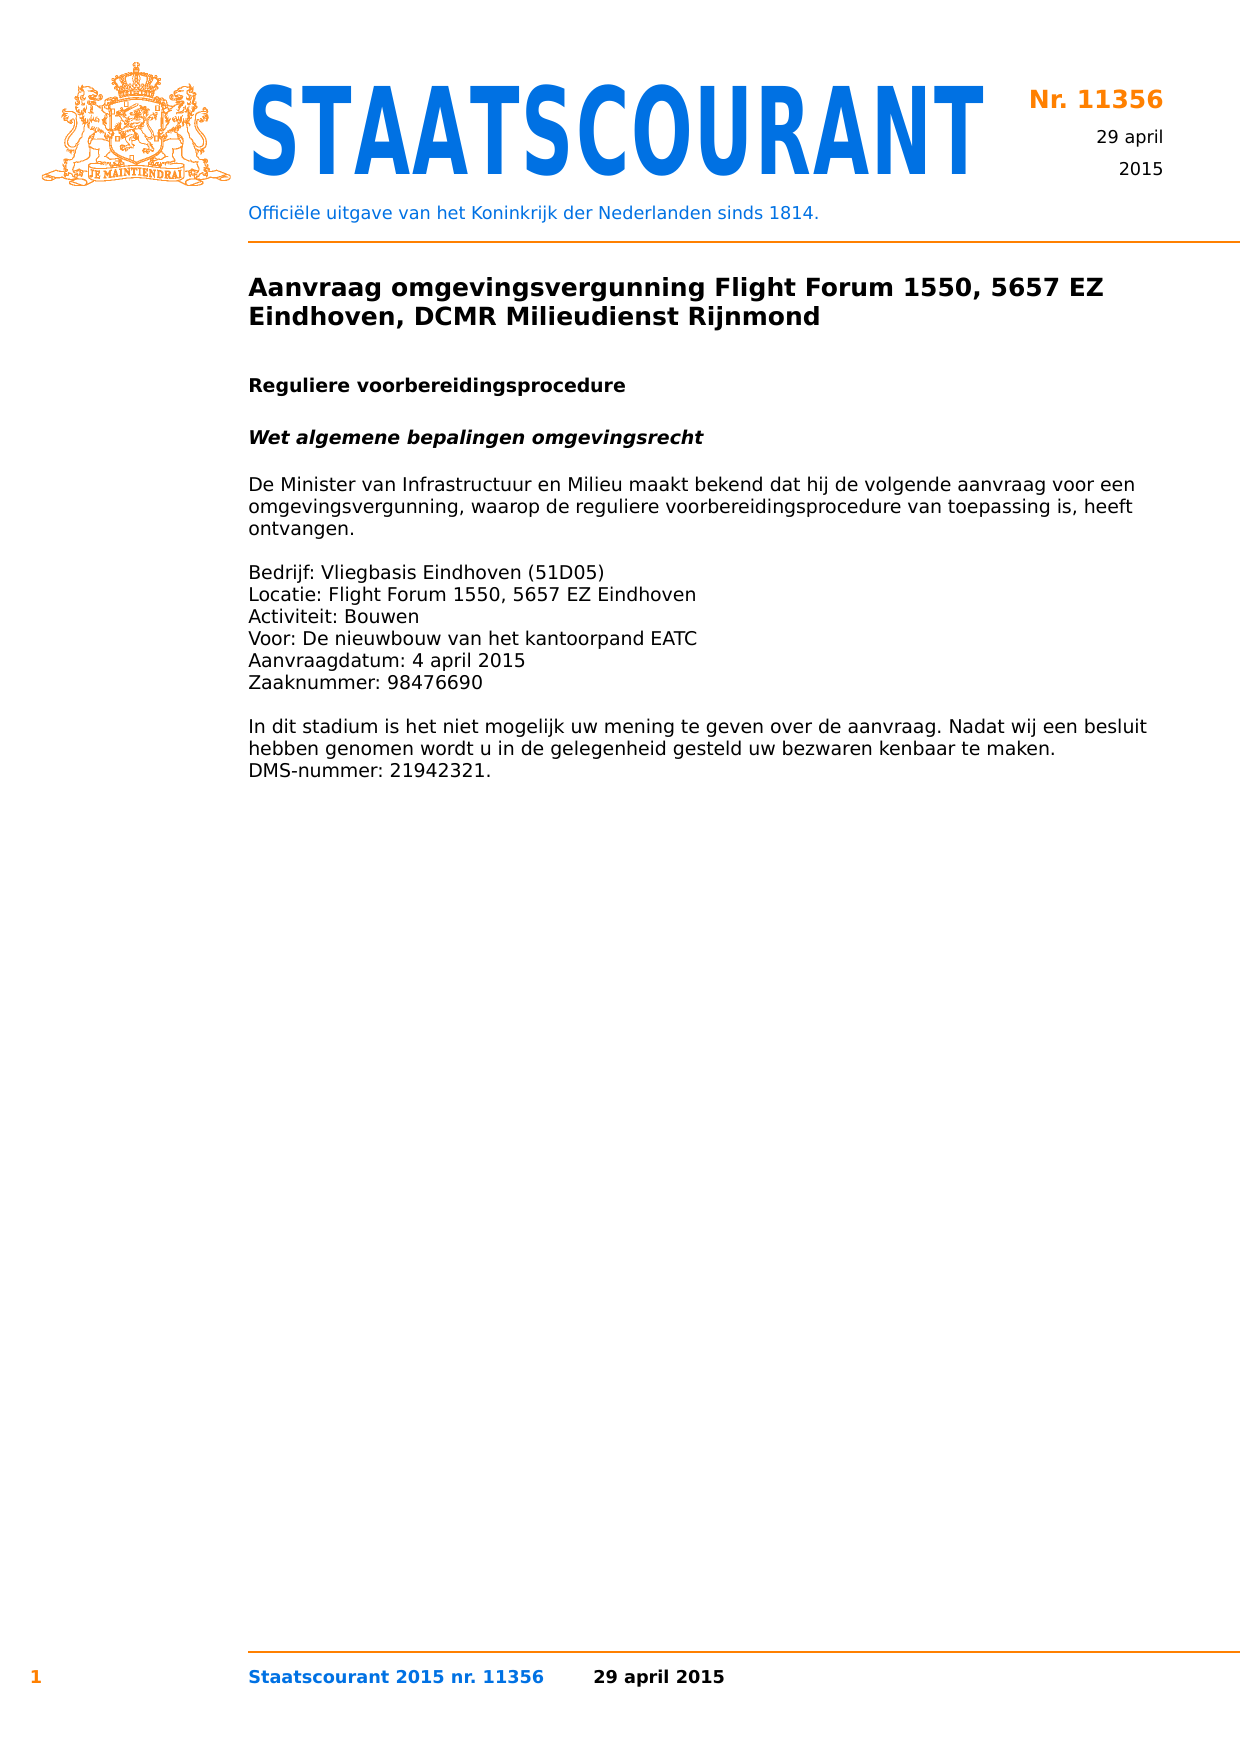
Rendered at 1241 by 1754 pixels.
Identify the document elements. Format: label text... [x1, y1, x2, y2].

table_header STAATSCOURANT [248, 62, 998, 203]
subtitle Wet algemene bepalingen omgevingsrecht [248, 427, 1163, 449]
subtitle Reguliere voorbereidingsprocedure [248, 375, 1163, 397]
text Voor: De nieuwbouw van het kantoorpand EATC [248, 628, 1163, 650]
table_cell 2015 [998, 153, 1240, 203]
text Activiteit: Bouwen [248, 606, 1163, 628]
table_cell 29 april [998, 121, 1240, 153]
text In dit stadium is het niet mogelijk uw mening te geven over de aanvraag. Nadat wij een besluit hebben genomen wordt u in de gelegenheid gesteld uw bezwaren kenbaar te maken. [248, 716, 1163, 759]
text DMS-nummer: 21942321. [248, 759, 1163, 782]
picture [41, 62, 231, 186]
text De Minister van Infrastructuur en Milieu maakt bekend dat hij de volgende aanvraag voor een omgevingsvergunning, waarop de reguliere voorbereidingsprocedure van toepassing is, heeft ontvangen. [248, 474, 1163, 540]
text Zaaknummer: 98476690 [248, 672, 1163, 694]
text Bedrijf: Vliegbasis Eindhoven (51D05) [248, 562, 1163, 584]
text Locatie: Flight Forum 1550, 5657 EZ Eindhoven [248, 584, 1163, 606]
subtitle Aanvraag omgevingsvergunning Flight Forum 1550, 5657 EZ Eindhoven, DCMR Milieudienst Rijnmond [248, 273, 1163, 331]
text Aanvraagdatum: 4 april 2015 [248, 650, 1163, 672]
table_header [25, 62, 248, 241]
table_cell Officiële uitgave van het Koninkrijk der Nederlanden sinds 1814. [248, 203, 1240, 241]
table_header Nr. 11356 [998, 62, 1240, 121]
